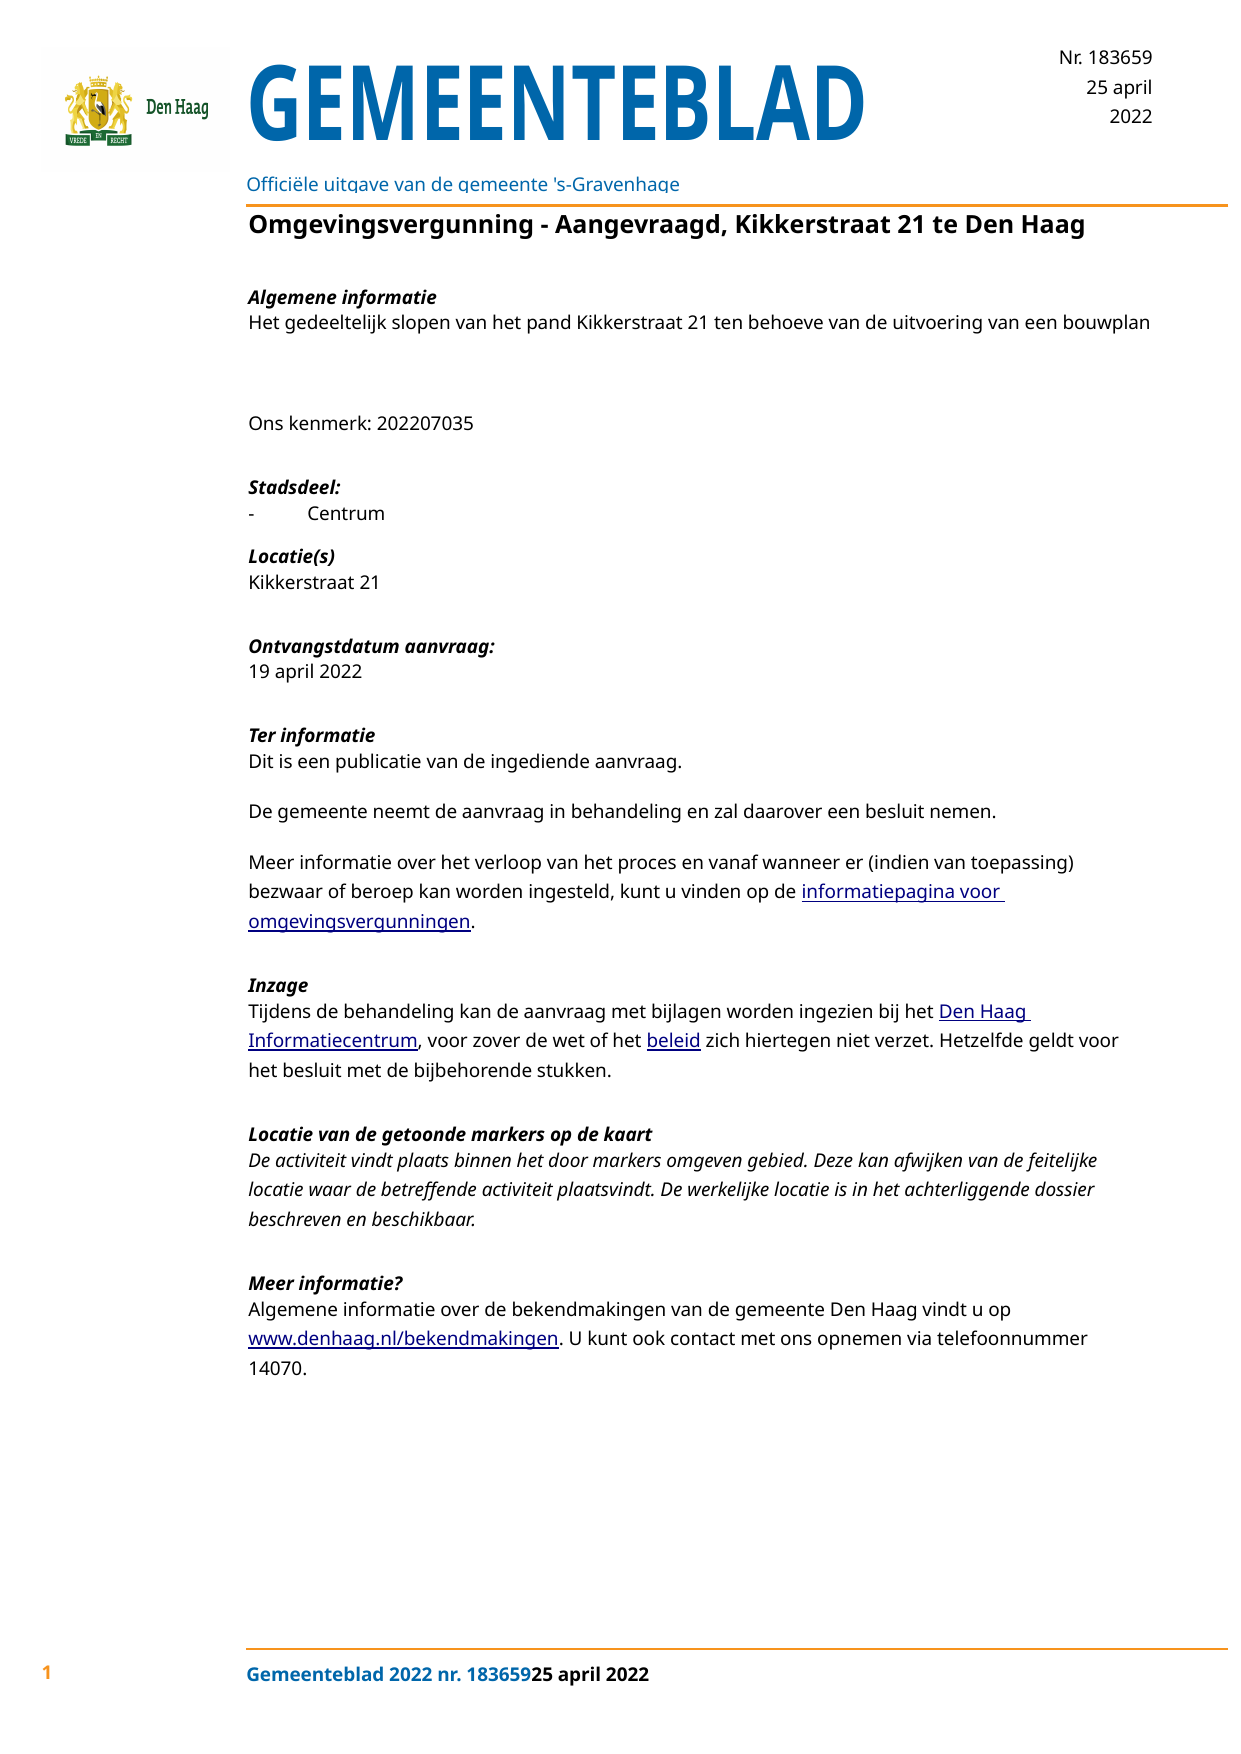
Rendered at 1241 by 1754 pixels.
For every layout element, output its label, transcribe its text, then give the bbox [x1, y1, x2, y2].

text Ontvangstdatum aanvraag: [248, 633, 1152, 659]
text Meer informatie over het verloop van het proces en vanaf wanneer er (indien van toepassing) bezwaar of beroep kan worden ingesteld, kunt u vinden op de informatiepagina voor omgevingsvergunningen. [248, 849, 1152, 934]
text Tijdens de behandeling kan de aanvraag met bijlagen worden ingezien bij het Den Haag Informatiecentrum, voor zover de wet of het beleid zich hiertegen niet verzet. Hetzelfde geldt voor het besluit met de bijbehorende stukken. [248, 998, 1152, 1083]
text Inzage [248, 972, 1152, 998]
text Ter informatie [248, 723, 1152, 748]
text 19 april 2022 [248, 659, 1152, 684]
text Algemene informatie [248, 284, 1152, 309]
text De gemeente neemt de aanvraag in behandeling en zal daarover een besluit nemen. [248, 799, 1152, 824]
text Algemene informatie over de bekendmakingen van de gemeente Den Haag vindt u op www.denhaag.nl/bekendmakingen. U kunt ook contact met ons opnemen via telefoonnummer 14070. [248, 1296, 1152, 1381]
text Omgevingsvergunning - Aangevraagd, Kikkerstraat 21 te Den Haag [248, 207, 1152, 241]
text Locatie(s) [248, 543, 1152, 569]
text Het gedeeltelijk slopen van het pand Kikkerstraat 21 ten behoeve van de uitvoering van een bouwplan [248, 309, 1152, 335]
text Kikkerstraat 21 [248, 569, 1152, 595]
text De activiteit vindt plaats binnen het door markers omgeven gebied. Deze kan afwijken van de feitelijke locatie waar de betreffende activiteit plaatsvindt. De werkelijke locatie is in het achterliggende dossier beschreven en beschikbaar. [248, 1147, 1152, 1232]
list Centrum [248, 500, 1152, 526]
text Meer informatie? [248, 1270, 1152, 1296]
text Locatie van de getoonde markers op de kaart [248, 1121, 1152, 1147]
text Dit is een publicatie van de ingediende aanvraag. [248, 748, 1152, 774]
picture [41, 47, 231, 172]
text Ons kenmerk: 202207035 [248, 410, 1152, 436]
text Stadsdeel: [248, 474, 1152, 500]
